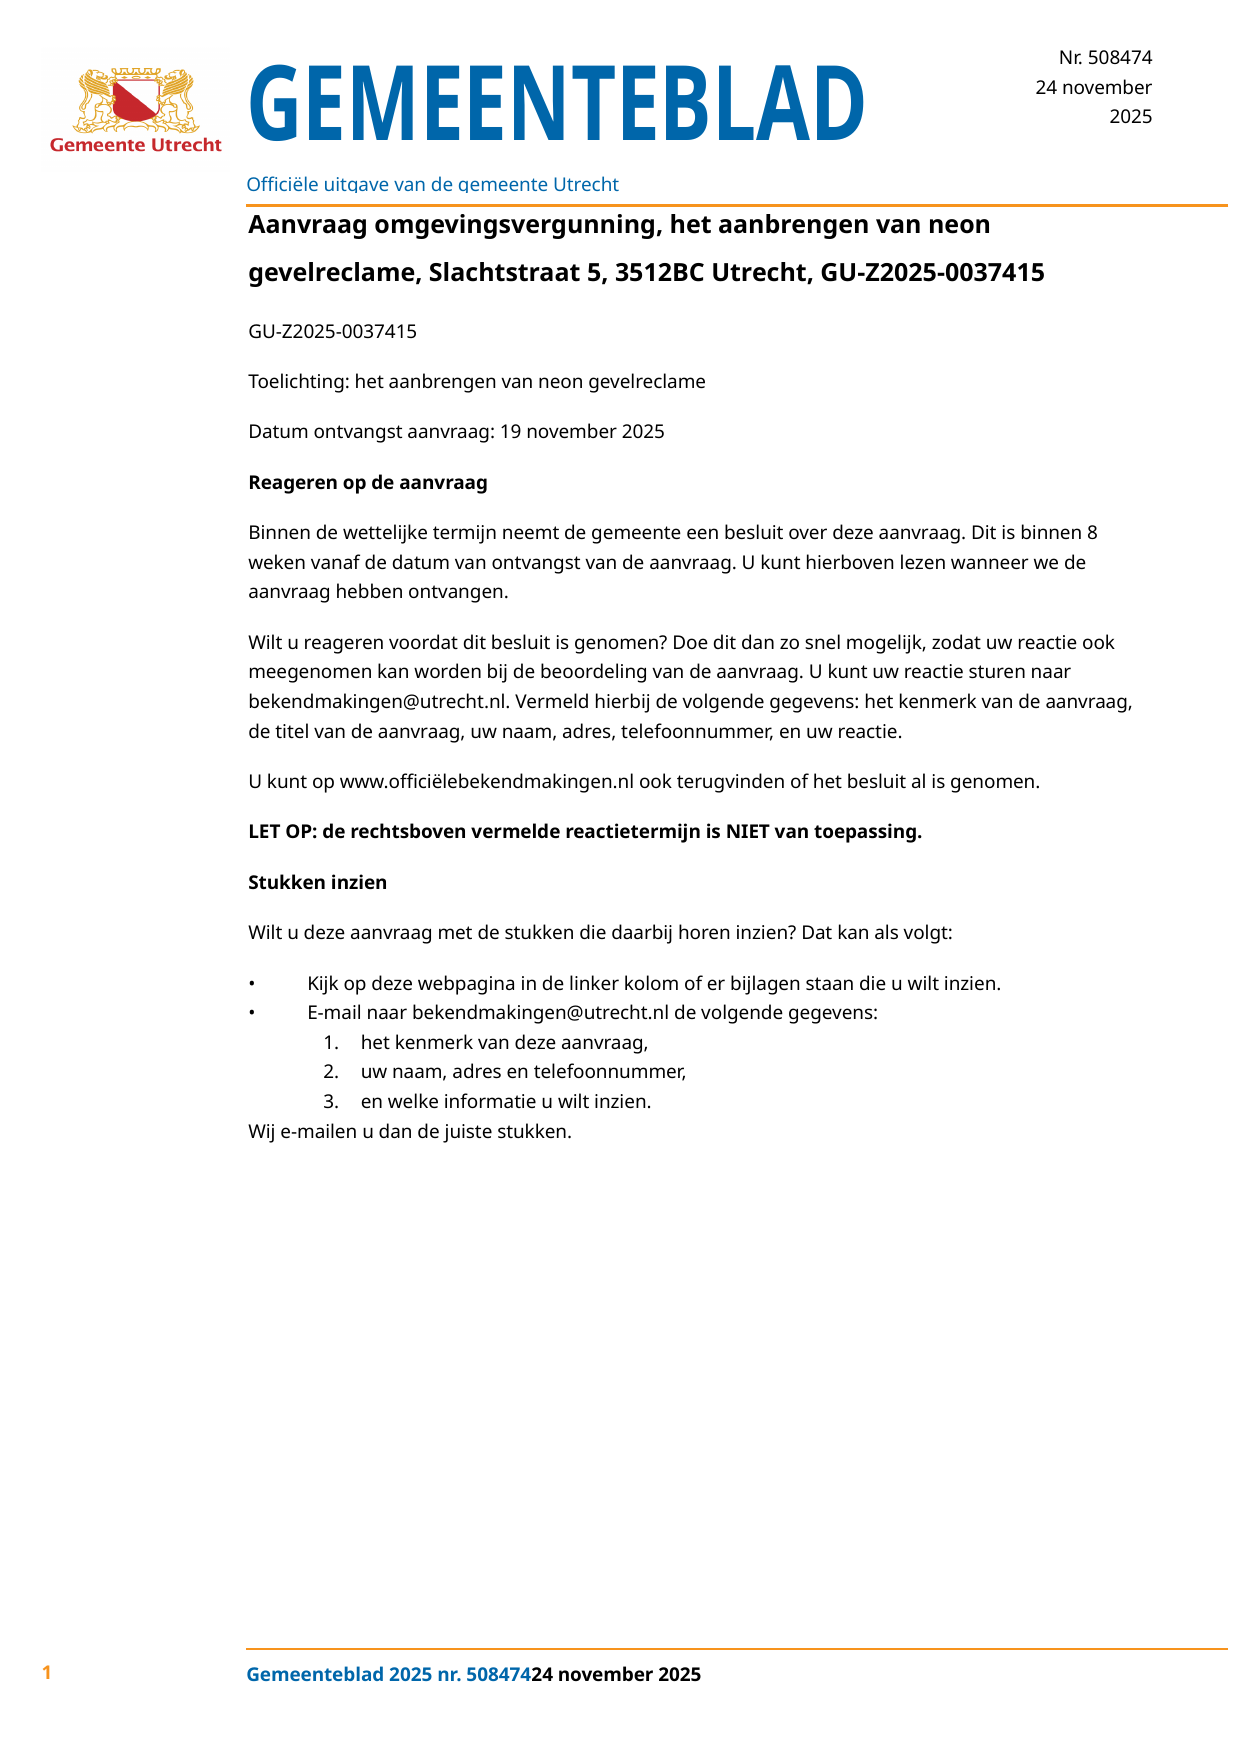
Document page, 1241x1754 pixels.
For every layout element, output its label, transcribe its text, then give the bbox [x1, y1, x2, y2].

text Wilt u reageren voordat dit besluit is genomen? Doe dit dan zo snel mogelijk, zodat uw reactie ook meegenomen kan worden bij de beoordeling van de aanvraag. U kunt uw reactie sturen naar bekendmakingen@utrecht.nl. Vermeld hierbij de volgende gegevens: het kenmerk van de aanvraag, de titel van de aanvraag, uw naam, adres, telefoonnummer, en uw reactie. [248, 629, 1152, 744]
text Wij e-mailen u dan de juiste stukken. [248, 1118, 1152, 1144]
list E-mail naar bekendmakingen@utrecht.nl de volgende gegevens: [248, 999, 1152, 1025]
text Wilt u deze aanvraag met de stukken die daarbij horen inzien? Dat kan als volgt: [248, 919, 1152, 945]
text Aanvraag omgevingsvergunning, het aanbrengen van neon gevelreclame, Slachtstraat 5, 3512BC Utrecht, GU-Z2025-0037415 [248, 207, 1152, 288]
list het kenmerk van deze aanvraag, [323, 1029, 1152, 1055]
picture [41, 47, 231, 172]
list uw naam, adres en telefoonnummer, [323, 1059, 1152, 1084]
list Kijk op deze webpagina in de linker kolom of er bijlagen staan die u wilt inzien. [248, 970, 1152, 996]
text Toelichting: het aanbrengen van neon gevelreclame [248, 368, 1152, 394]
text Reageren op de aanvraag [248, 469, 1152, 495]
text GU-Z2025-0037415 [248, 318, 1152, 344]
text LET OP: de rechtsboven vermelde reactietermijn is NIET van toepassing. [248, 819, 1152, 844]
text Datum ontvangst aanvraag: 19 november 2025 [248, 419, 1152, 444]
text Stukken inzien [248, 869, 1152, 895]
list en welke informatie u wilt inzien. [323, 1088, 1152, 1114]
text Binnen de wettelijke termijn neemt de gemeente een besluit over deze aanvraag. Dit is binnen 8 weken vanaf de datum van ontvangst van de aanvraag. U kunt hierboven lezen wanneer we de aanvraag hebben ontvangen. [248, 519, 1152, 604]
text U kunt op www.officiëlebekendmakingen.nl ook terugvinden of het besluit al is genomen. [248, 768, 1152, 794]
